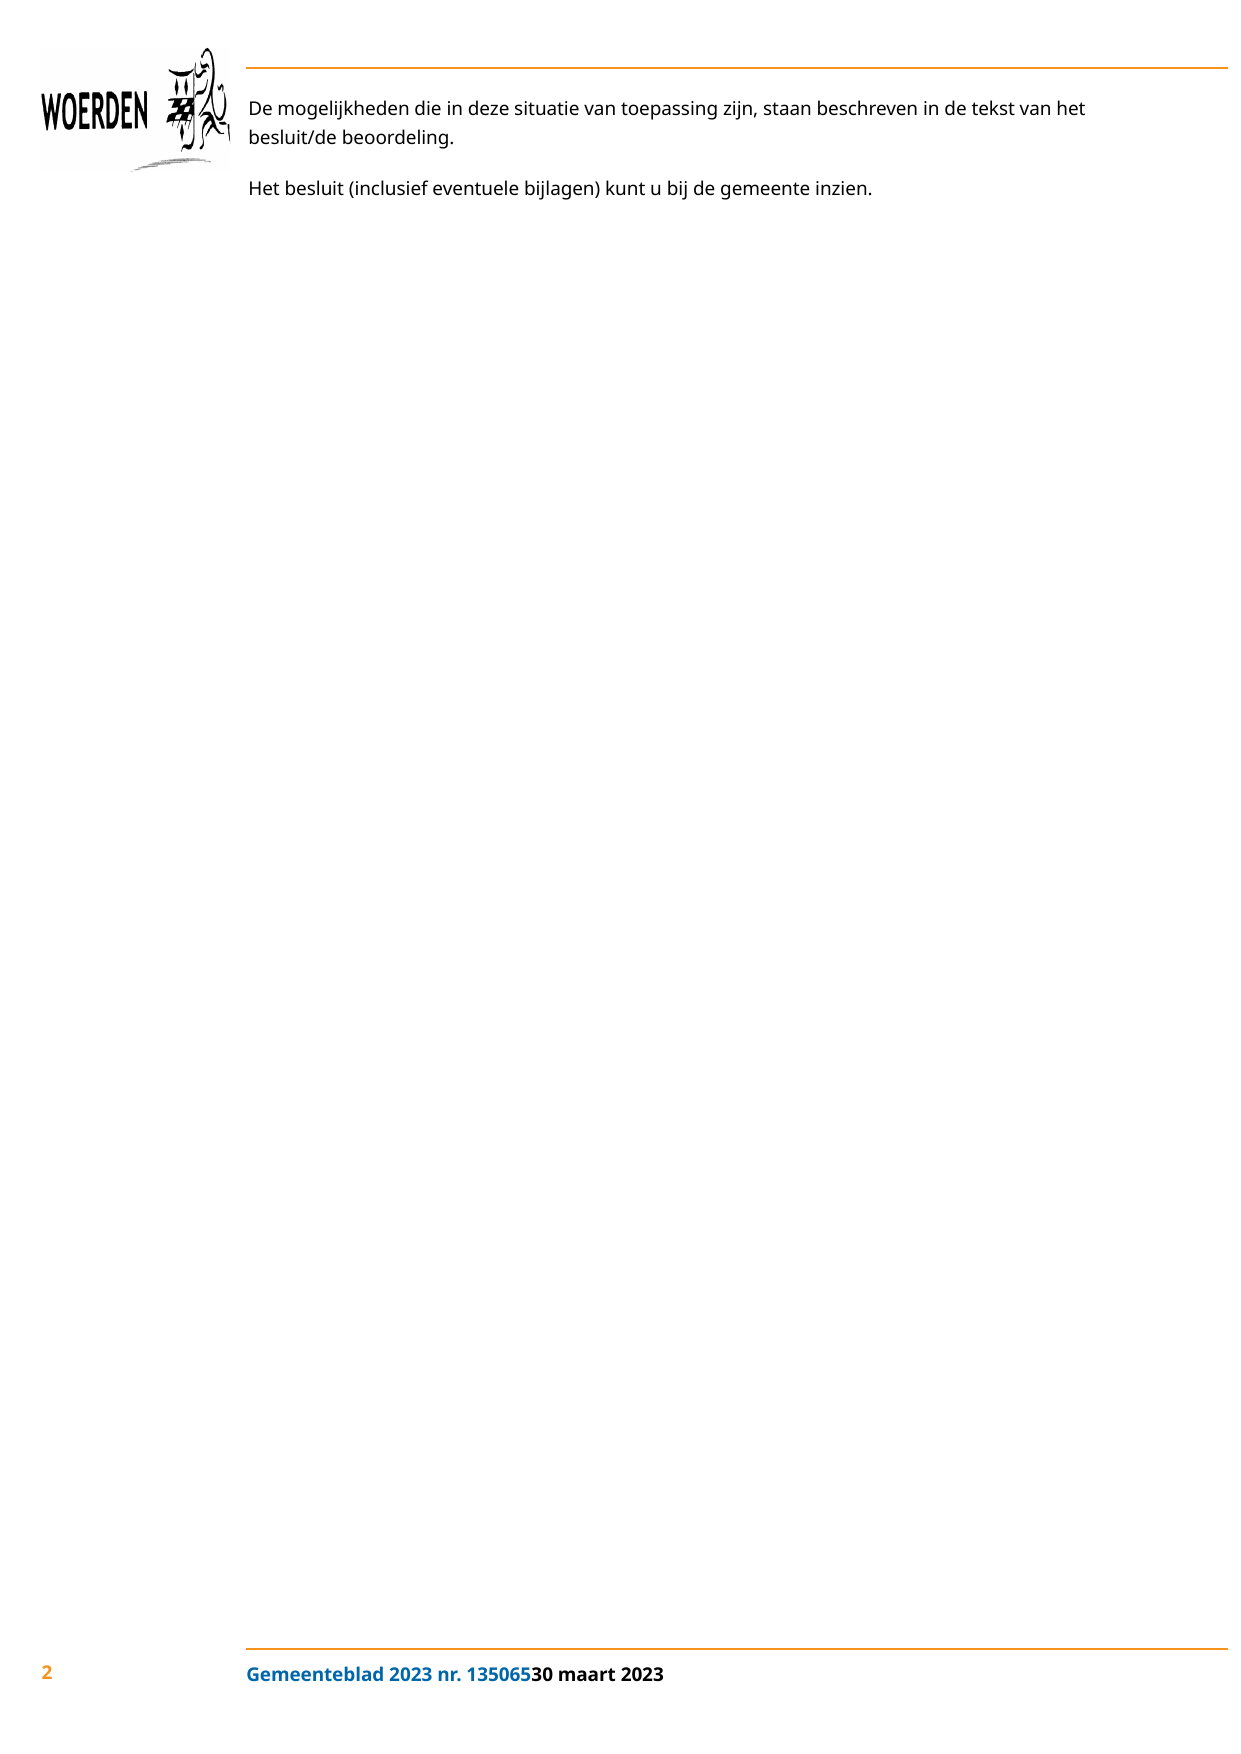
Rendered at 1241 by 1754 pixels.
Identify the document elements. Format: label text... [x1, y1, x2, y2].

picture [41, 47, 231, 172]
text Het besluit (inclusief eventuele bijlagen) kunt u bij de gemeente inzien. [248, 175, 1152, 201]
text De mogelijkheden die in deze situatie van toepassing zijn, staan beschreven in de tekst van het besluit/de beoordeling. [248, 95, 1152, 150]
